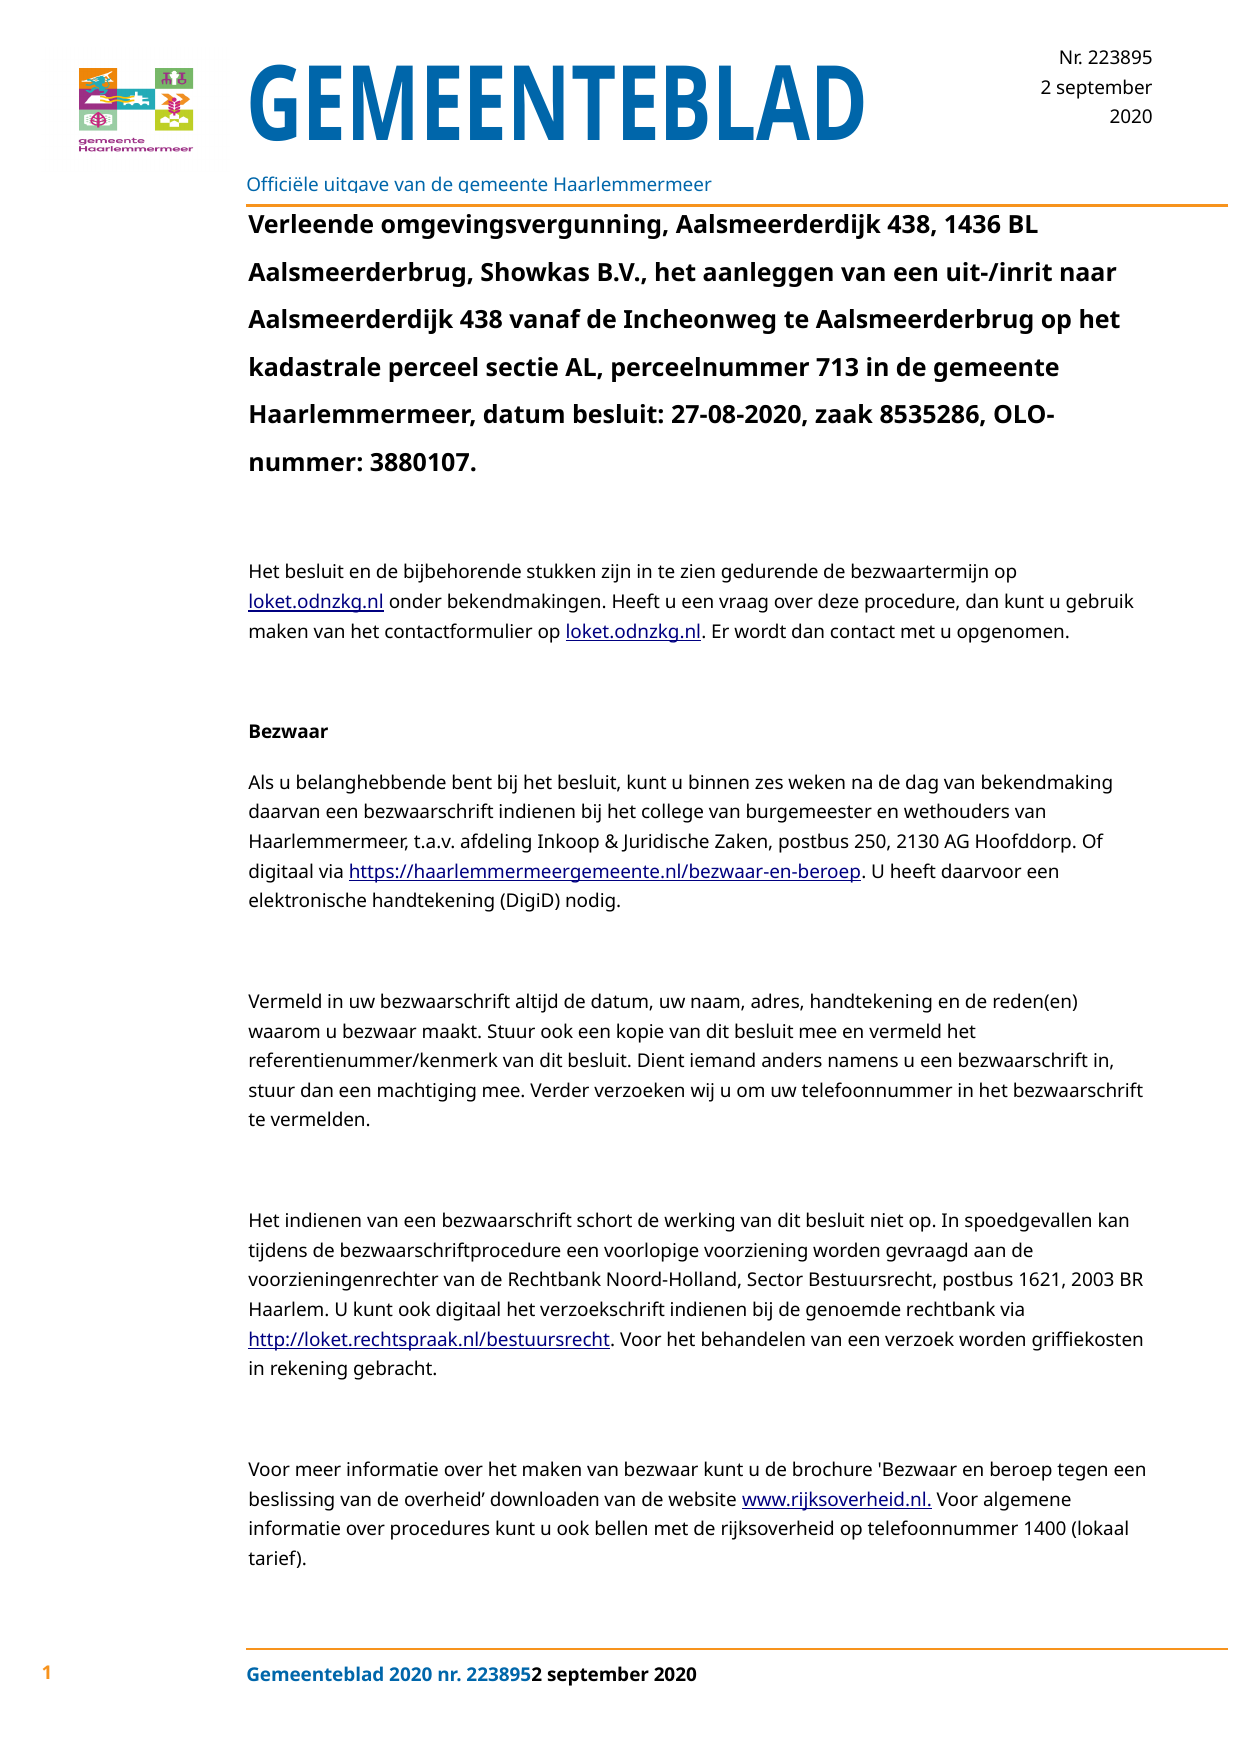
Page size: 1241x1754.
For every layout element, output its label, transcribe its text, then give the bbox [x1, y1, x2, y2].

text Verleende omgevingsvergunning, Aalsmeerderdijk 438, 1436 BL Aalsmeerderbrug, Showkas B.V., het aanleggen van een uit-/inrit naar Aalsmeerderdijk 438 vanaf de Incheonweg te Aalsmeerderbrug op het kadastrale perceel sectie AL, perceelnummer 713 in de gemeente Haarlemmermeer, datum besluit: 27-08-2020, zaak 8535286, OLO-nummer: 3880107. [248, 207, 1152, 479]
picture [41, 47, 231, 172]
text Het indienen van een bezwaarschrift schort de werking van dit besluit niet op. In spoedgevallen kan tijdens de bezwaarschriftprocedure een voorlopige voorziening worden gevraagd aan de voorzieningenrechter van de Rechtbank Noord-Holland, Sector Bestuursrecht, postbus 1621, 2003 BR Haarlem. U kunt ook digitaal het verzoekschrift indienen bij de genoemde rechtbank via http://loket.rechtspraak.nl/bestuursrecht. Voor het behandelen van een verzoek worden griffiekosten in rekening gebracht. [248, 1207, 1152, 1381]
text Als u belanghebbende bent bij het besluit, kunt u binnen zes weken na de dag van bekendmaking daarvan een bezwaarschrift indienen bij het college van burgemeester en wethouders van Haarlemmermeer, t.a.v. afdeling Inkoop & Juridische Zaken, postbus 250, 2130 AG Hoofddorp. Of digitaal via https://haarlemmermeergemeente.nl/bezwaar-en-beroep. U heeft daarvoor een elektronische handtekening (DigiD) nodig. [248, 769, 1152, 913]
text Bezwaar [248, 719, 1152, 744]
text Vermeld in uw bezwaarschrift altijd de datum, uw naam, adres, handtekening en de reden(en) waarom u bezwaar maakt. Stuur ook een kopie van dit besluit mee en vermeld het referentienummer/kenmerk van dit besluit. Dient iemand anders namens u een bezwaarschrift in, stuur dan een machtiging mee. Verder verzoeken wij u om uw telefoonnummer in het bezwaarschrift te vermelden. [248, 988, 1152, 1132]
text Voor meer informatie over het maken van bezwaar kunt u de brochure 'Bezwaar en beroep tegen een beslissing van de overheid’ downloaden van de website www.rijksoverheid.nl. Voor algemene informatie over procedures kunt u ook bellen met de rijksoverheid op telefoonnummer 1400 (lokaal tarief). [248, 1456, 1152, 1571]
text Het besluit en de bijbehorende stukken zijn in te zien gedurende de bezwaartermijn op loket.odnzkg.nl onder bekendmakingen. Heeft u een vraag over deze procedure, dan kunt u gebruik maken van het contactformulier op loket.odnzkg.nl. Er wordt dan contact met u opgenomen. [248, 559, 1152, 644]
